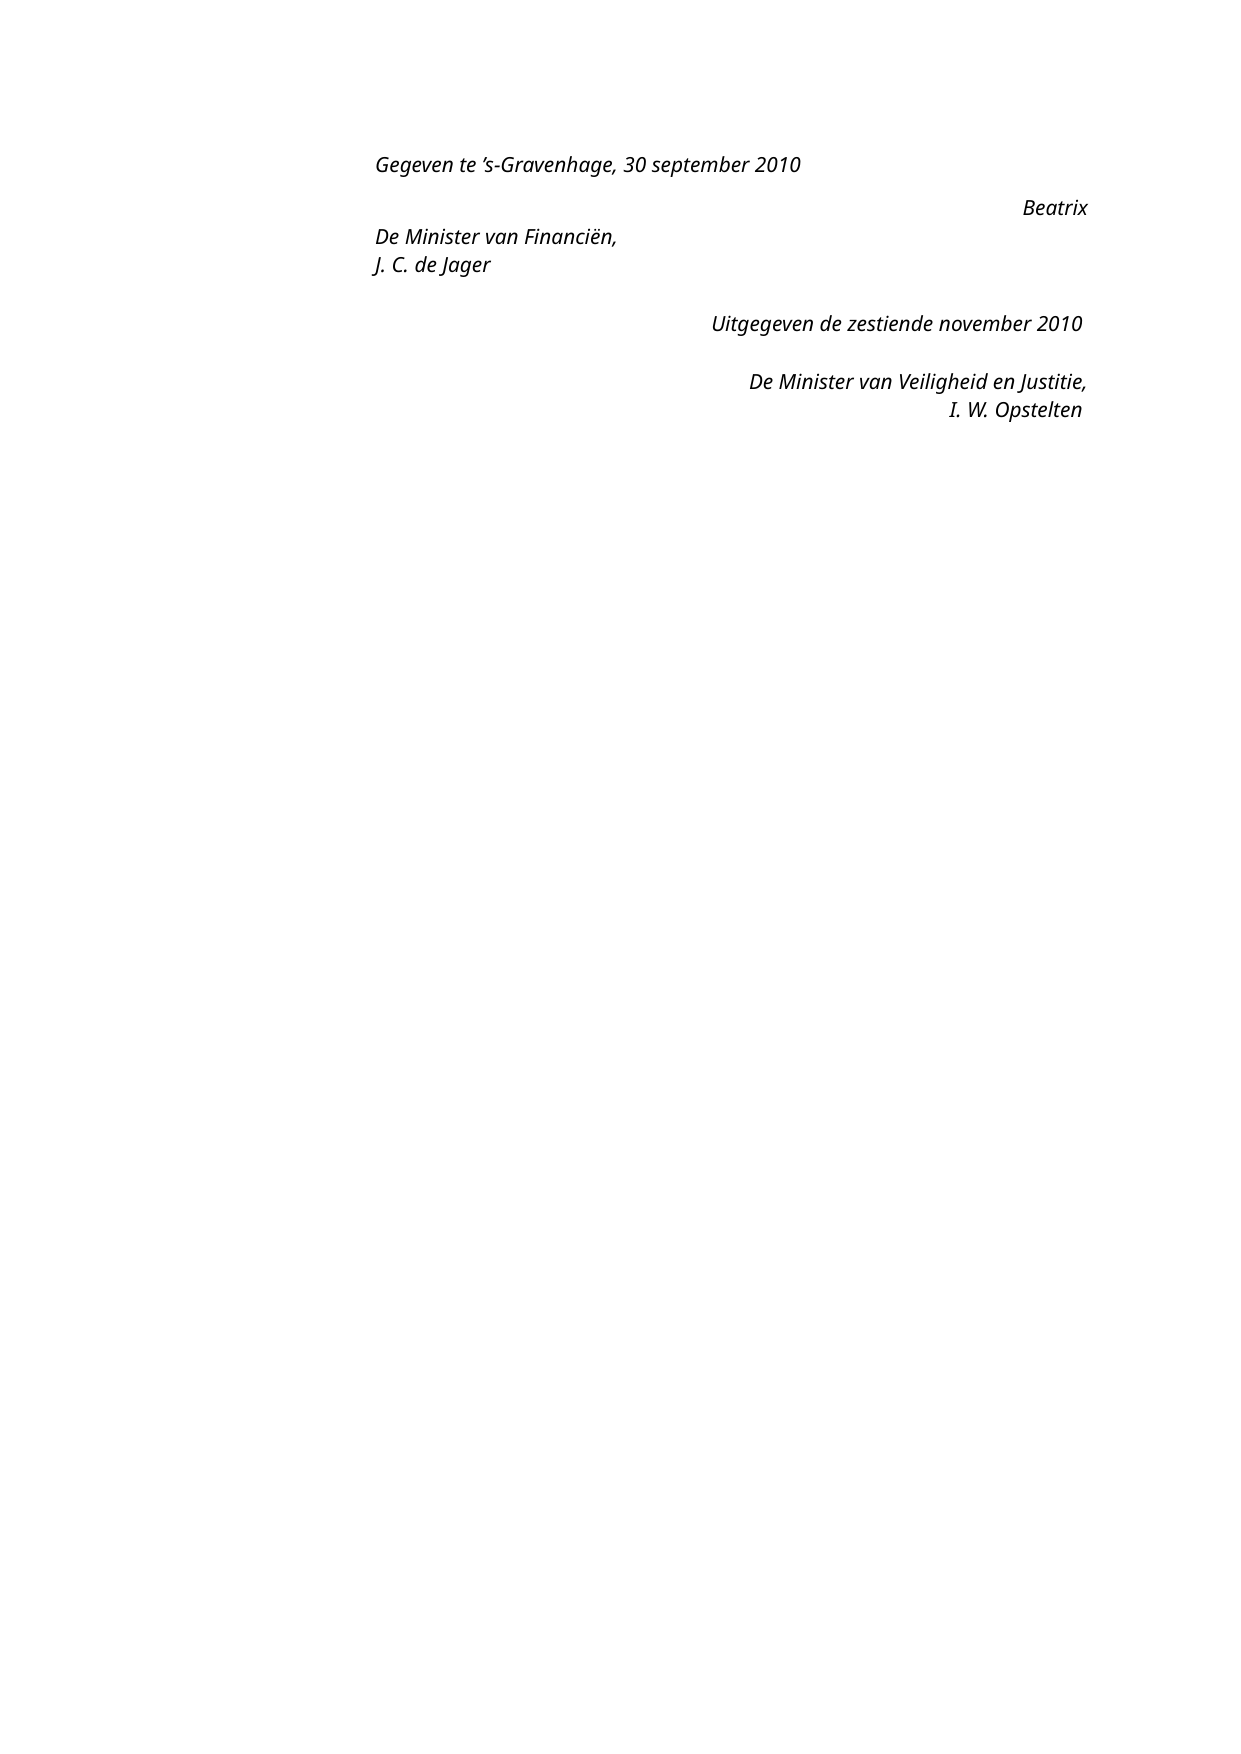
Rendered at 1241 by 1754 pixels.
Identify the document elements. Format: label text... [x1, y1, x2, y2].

text De Minister van Financiën, [375, 222, 1090, 250]
text Beatrix [375, 193, 1090, 222]
text Uitgegeven de zestiende november 2010 [375, 309, 1090, 337]
text J. C. de Jager [375, 250, 1090, 279]
text De Minister van Veiligheid en Justitie, [375, 367, 1090, 396]
text Gegeven te ’s-Gravenhage, 30 september 2010 [375, 150, 1090, 178]
text I. W. Opstelten [375, 396, 1090, 424]
